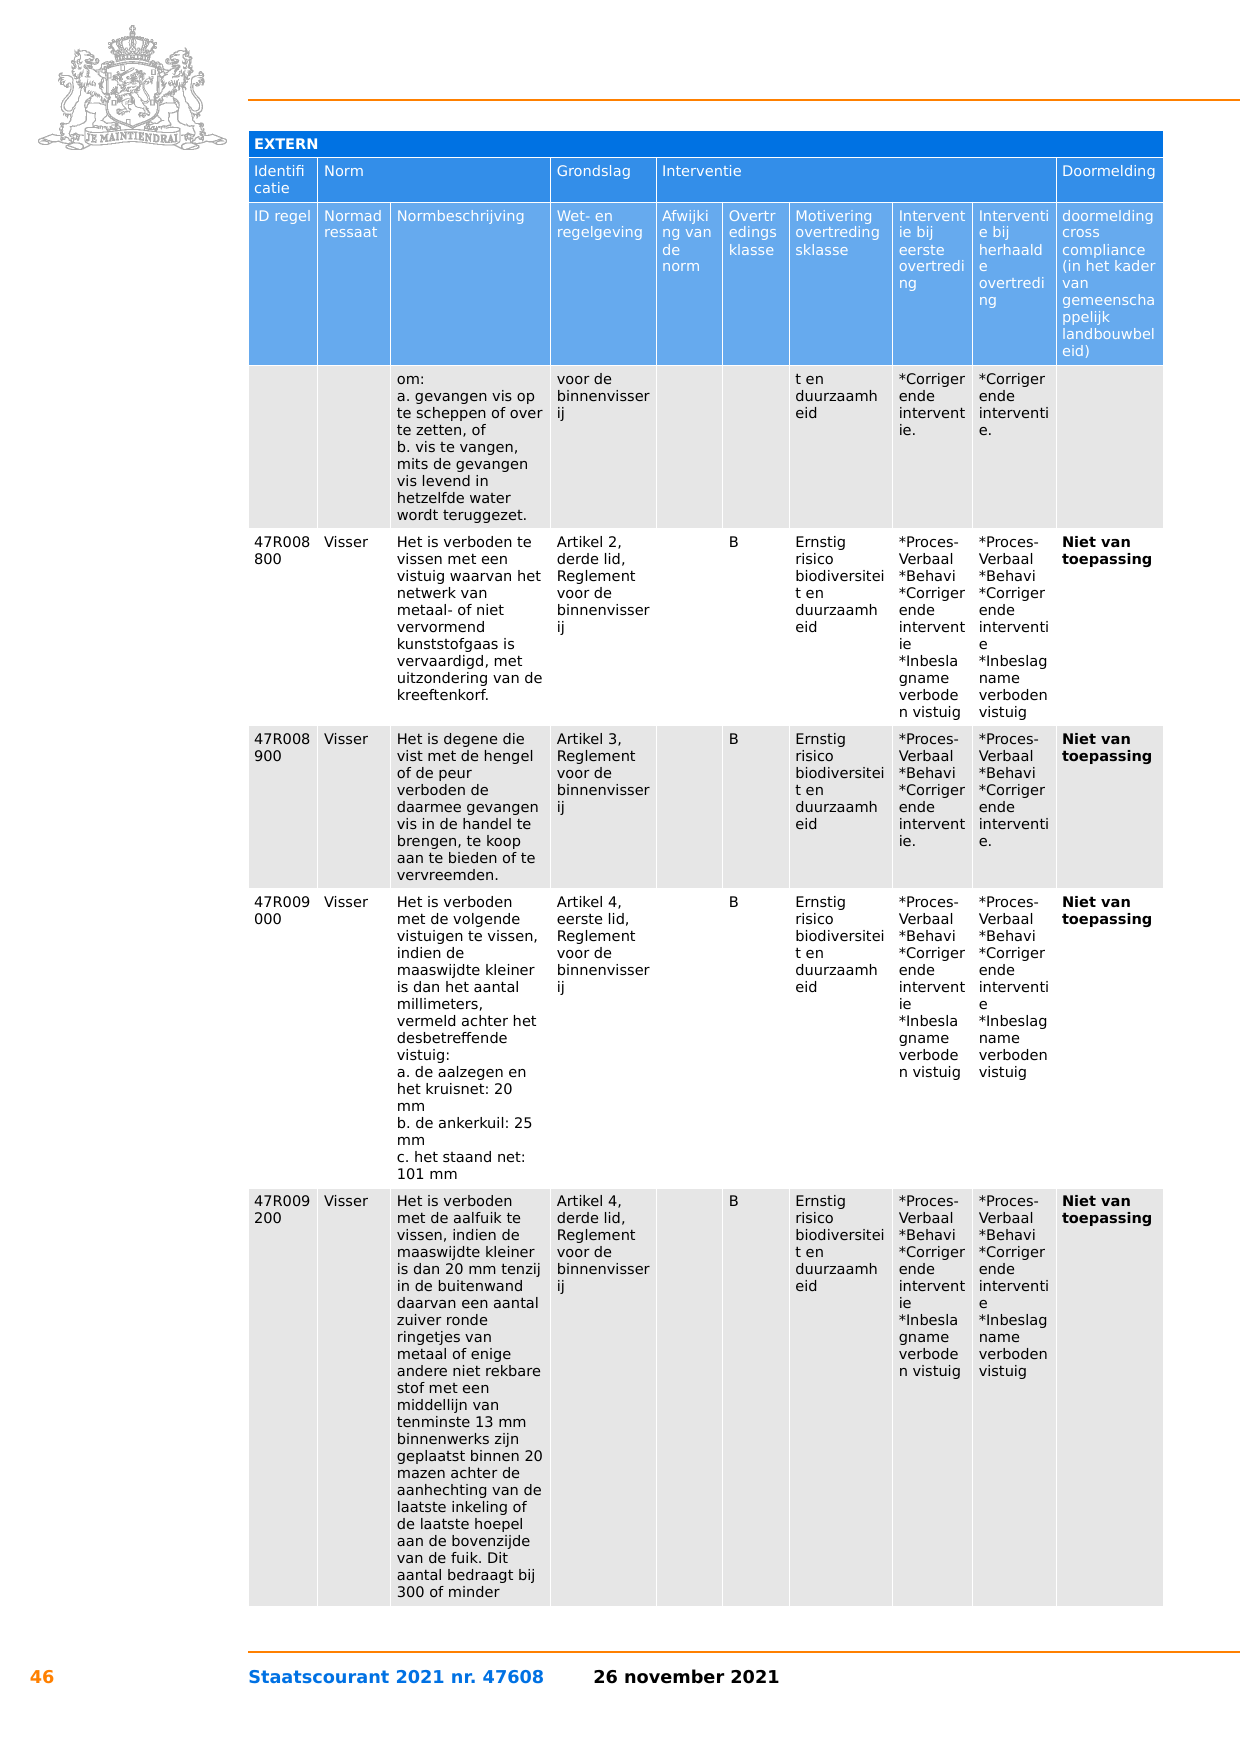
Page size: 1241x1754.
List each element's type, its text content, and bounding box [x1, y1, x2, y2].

table_cell *Proces-Verbaal *Behavi *Corrigerende interventie *Inbeslagname verboden vistuig [893, 529, 972, 725]
table_cell Ernstig risico biodiversiteit en duurzaamheid [790, 726, 892, 888]
table_cell Identificatie [249, 158, 317, 202]
table_cell Visser [318, 726, 390, 888]
table_cell Interventie [657, 158, 1056, 202]
table_cell *Proces-Verbaal *Behavi *Corrigerende interventie *Inbeslagname verboden vistuig [973, 1189, 1056, 1606]
table_cell Grondslag [551, 158, 656, 202]
picture [38, 25, 227, 150]
table_cell Artikel 2, derde lid, Reglement voor de binnenvisserij [551, 529, 656, 725]
table_cell 47R008900 [249, 726, 317, 888]
table_cell Niet van toepassing [1057, 1189, 1163, 1606]
table_cell om: a. gevangen vis op te scheppen of over te zetten, of b. vis te vangen, mits de gevangen vis levend in hetzelfde water wordt teruggezet. [391, 366, 550, 528]
table_cell Het is verboden te vissen met een vistuig waarvan het netwerk van metaal- of niet vervormend kunststofgaas is vervaardigd, met uitzondering van de kreeftenkorf. [391, 529, 550, 725]
table_cell t en duurzaamheid [790, 366, 892, 528]
table_cell [657, 890, 722, 1188]
table_cell *Proces-Verbaal *Behavi *Corrigerende interventie *Inbeslagname verboden vistuig [893, 890, 972, 1188]
table_cell Ernstig risico biodiversiteit en duurzaamheid [790, 1189, 892, 1606]
table_cell B [723, 529, 789, 725]
table_cell [657, 1189, 722, 1606]
table_cell Interventie bij herhaalde overtreding [973, 203, 1056, 365]
table_cell ID regel [249, 203, 317, 365]
table_cell [657, 529, 722, 725]
table_cell *Proces-Verbaal *Behavi *Corrigerende interventie *Inbeslagname verboden vistuig [973, 529, 1056, 725]
table_cell Overtredingsklasse [723, 203, 789, 365]
table_cell [657, 366, 722, 528]
table_cell Normadressaat [318, 203, 390, 365]
table_cell Niet van toepassing [1057, 726, 1163, 888]
table_cell B [723, 726, 789, 888]
table_cell Het is verboden met de volgende vistuigen te vissen, indien de maaswijdte kleiner is dan het aantal millimeters, vermeld achter het desbetreffende vistuig: a. de aalzegen en het kruisnet: 20 mm b. de ankerkuil: 25 mm c. het staand net: 101 mm [391, 890, 550, 1188]
table_cell Artikel 4, eerste lid, Reglement voor de binnenvisserij [551, 890, 656, 1188]
table_cell *Proces-Verbaal *Behavi *Corrigerende interventie *Inbeslagname verboden vistuig [893, 1189, 972, 1606]
table_cell [249, 366, 317, 528]
table_cell Ernstig risico biodiversiteit en duurzaamheid [790, 890, 892, 1188]
table_cell *Corrigerende interventie. [893, 366, 972, 528]
table_cell doormelding cross compliance (in het kader van gemeenschappelijk landbouwbeleid) [1057, 203, 1163, 365]
table_cell Normbeschrijving [391, 203, 550, 365]
table_cell Ernstig risico biodiversiteit en duurzaamheid [790, 529, 892, 725]
table_cell Afwijking van de norm [657, 203, 722, 365]
table_cell Visser [318, 529, 390, 725]
table_cell Niet van toepassing [1057, 890, 1163, 1188]
table_cell Artikel 3, Reglement voor de binnenvisserij [551, 726, 656, 888]
table_cell 47R008800 [249, 529, 317, 725]
table_cell *Corrigerende interventie. [973, 366, 1056, 528]
table_cell *Proces-Verbaal *Behavi *Corrigerende interventie. [973, 726, 1056, 888]
table_cell Het is degene die vist met de hengel of de peur verboden de daarmee gevangen vis in de handel te brengen, te koop aan te bieden of te vervreemden. [391, 726, 550, 888]
table_cell Visser [318, 890, 390, 1188]
table_header EXTERN [249, 131, 1163, 157]
table_cell 47R009000 [249, 890, 317, 1188]
table_cell *Proces-Verbaal *Behavi *Corrigerende interventie *Inbeslagname verboden vistuig [973, 890, 1056, 1188]
table_cell [723, 366, 789, 528]
table_cell Niet van toepassing [1057, 529, 1163, 725]
table_cell Wet- en regelgeving [551, 203, 656, 365]
table_cell Motivering overtredingsklasse [790, 203, 892, 365]
table_cell Norm [318, 158, 550, 202]
table_cell B [723, 890, 789, 1188]
table_cell Visser [318, 1189, 390, 1606]
table_cell Interventie bij eerste overtreding [893, 203, 972, 365]
table_cell B [723, 1189, 789, 1606]
table_cell voor de binnenvisserij [551, 366, 656, 528]
table_cell Het is verboden met de aalfuik te vissen, indien de maaswijdte kleiner is dan 20 mm tenzij in de buitenwand daarvan een aantal zuiver ronde ringetjes van metaal of enige andere niet rekbare stof met een middellijn van tenminste 13 mm binnenwerks zijn geplaatst binnen 20 mazen achter de aanhechting van de laatste inkeling of de laatste hoepel aan de bovenzijde van de fuik. Dit aantal bedraagt bij 300 of minder [391, 1189, 550, 1606]
table_cell [657, 726, 722, 888]
table_cell [1057, 366, 1163, 528]
table_cell [318, 366, 390, 528]
table_cell *Proces-Verbaal *Behavi *Corrigerende interventie. [893, 726, 972, 888]
table_cell 47R009200 [249, 1189, 317, 1606]
table_cell Artikel 4, derde lid, Reglement voor de binnenvisserij [551, 1189, 656, 1606]
table_cell Doormelding [1057, 158, 1163, 202]
